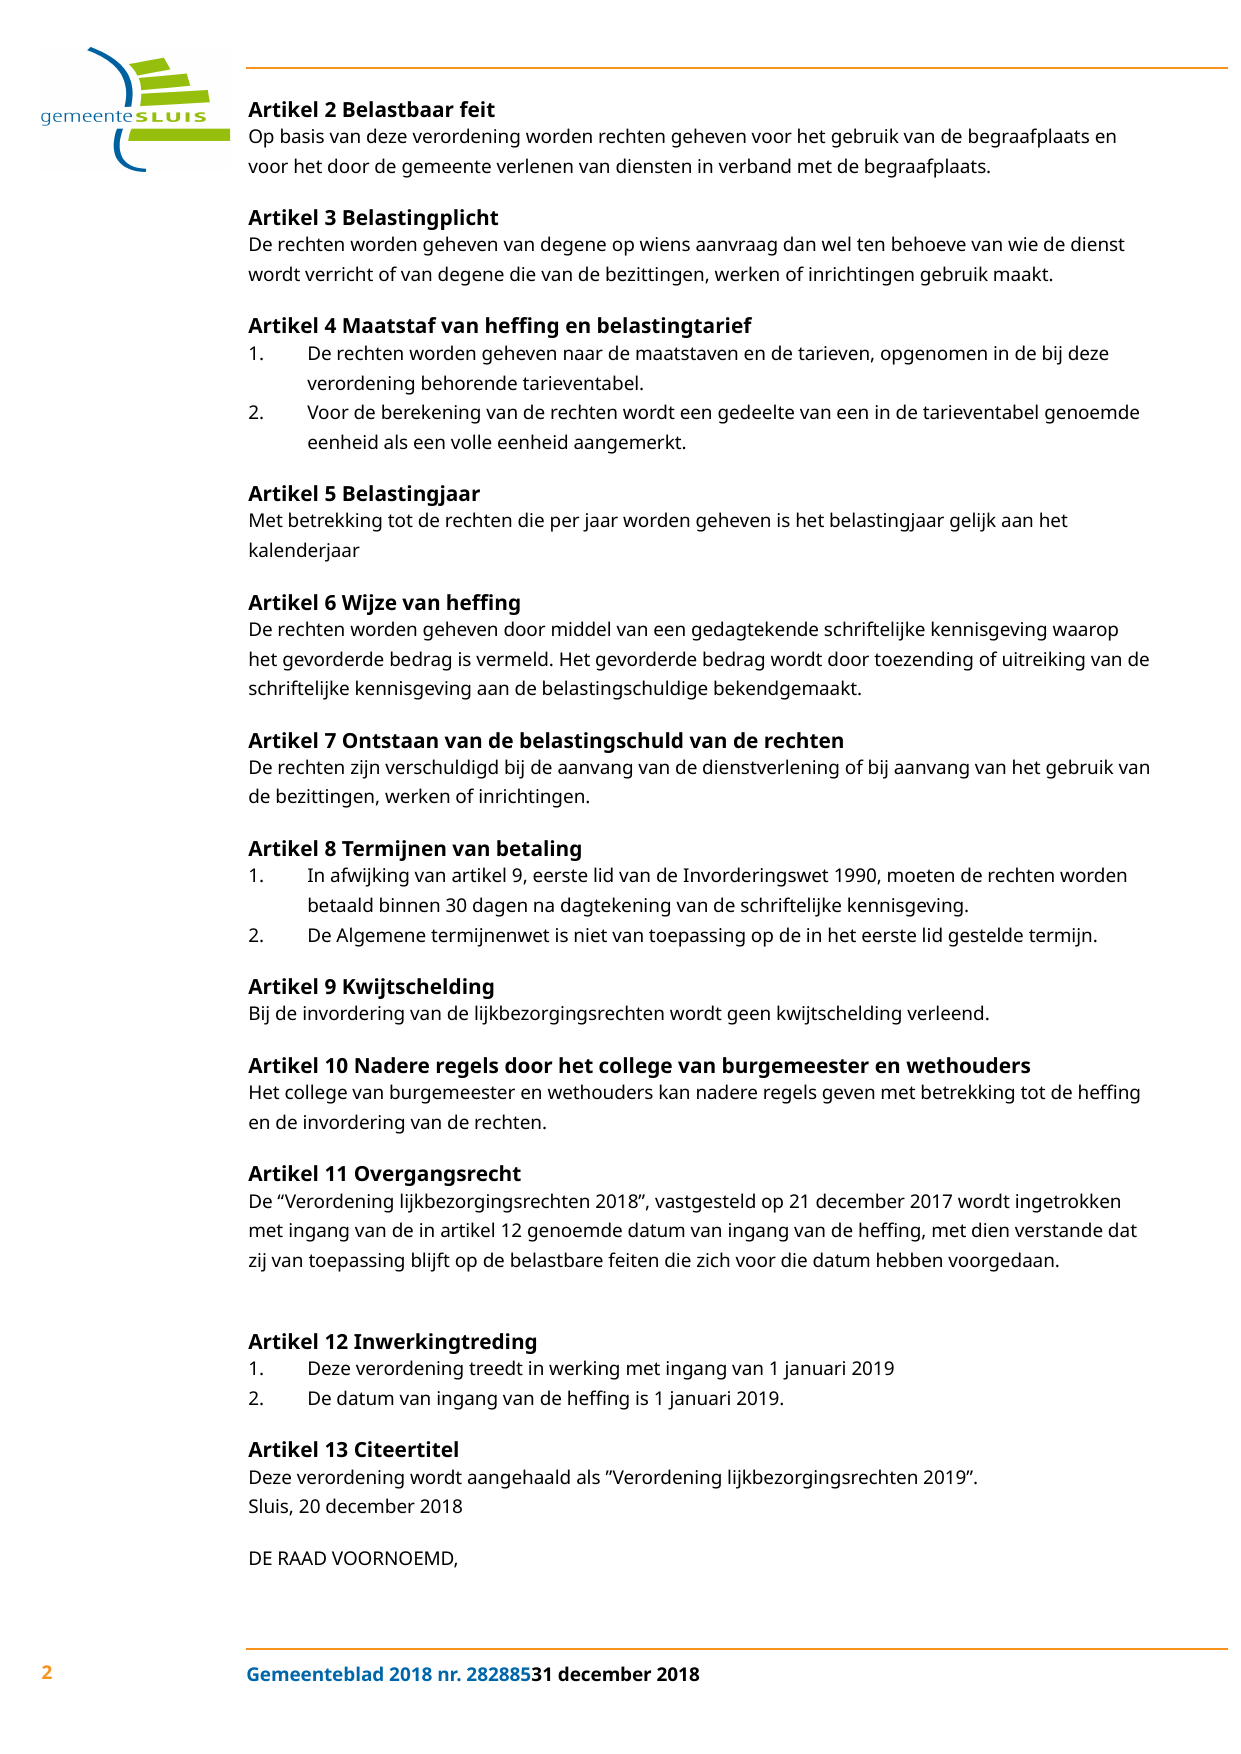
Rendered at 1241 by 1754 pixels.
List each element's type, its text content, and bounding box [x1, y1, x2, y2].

text Artikel 9 Kwijtschelding [248, 972, 1152, 1001]
text Artikel 6 Wijze van heffing [248, 588, 1152, 616]
list Deze verordening treedt in werking met ingang van 1 januari 2019 [248, 1356, 1152, 1381]
picture [41, 47, 231, 172]
text DE RAAD VOORNOEMD, [248, 1545, 1152, 1571]
text Deze verordening wordt aangehaald als ”Verordening lijkbezorgingsrechten 2019”. [248, 1464, 1152, 1490]
text Artikel 13 Citeertitel [248, 1436, 1152, 1464]
list De datum van ingang van de heffing is 1 januari 2019. [248, 1385, 1152, 1411]
text Artikel 2 Belastbaar feit [248, 95, 1152, 123]
text De “Verordening lijkbezorgingsrechten 2018”, vastgesteld op 21 december 2017 wordt ingetrokken met ingang van de in artikel 12 genoemde datum van ingang van de heffing, met dien verstande dat zij van toepassing blijft op de belastbare feiten die zich voor die datum hebben voorgedaan. [248, 1188, 1152, 1273]
text Artikel 8 Termijnen van betaling [248, 834, 1152, 863]
text De rechten worden geheven van degene op wiens aanvraag dan wel ten behoeve van wie de dienst wordt verricht of van degene die van de bezittingen, werken of inrichtingen gebruik maakt. [248, 232, 1152, 287]
text Bij de invordering van de lijkbezorgingsrechten wordt geen kwijtschelding verleend. [248, 1001, 1152, 1026]
text Sluis, 20 december 2018 [248, 1493, 1152, 1519]
list In afwijking van artikel 9, eerste lid van de Invorderingswet 1990, moeten de rechten worden betaald binnen 30 dagen na dagtekening van de schriftelijke kennisgeving. [248, 863, 1152, 918]
list De Algemene termijnenwet is niet van toepassing op de in het eerste lid gestelde termijn. [248, 922, 1152, 947]
text Met betrekking tot de rechten die per jaar worden geheven is het belastingjaar gelijk aan het kalenderjaar [248, 508, 1152, 563]
text Artikel 11 Overgangsrecht [248, 1159, 1152, 1188]
text Artikel 12 Inwerkingtreding [248, 1327, 1152, 1356]
text Artikel 3 Belastingplicht [248, 203, 1152, 232]
list Voor de berekening van de rechten wordt een gedeelte van een in de tarieventabel genoemde eenheid als een volle eenheid aangemerkt. [248, 399, 1152, 454]
text De rechten worden geheven door middel van een gedagtekende schriftelijke kennisgeving waarop het gevorderde bedrag is vermeld. Het gevorderde bedrag wordt door toezending of uitreiking van de schriftelijke kennisgeving aan de belastingschuldige bekendgemaakt. [248, 616, 1152, 701]
text Het college van burgemeester en wethouders kan nadere regels geven met betrekking tot de heffing en de invordering van de rechten. [248, 1079, 1152, 1135]
text Artikel 5 Belastingjaar [248, 479, 1152, 508]
text Artikel 4 Maatstaf van heffing en belastingtarief [248, 312, 1152, 340]
list De rechten worden geheven naar de maatstaven en de tarieven, opgenomen in de bij deze verordening behorende tarieventabel. [248, 340, 1152, 395]
text Op basis van deze verordening worden rechten geheven voor het gebruik van de begraafplaats en voor het door de gemeente verlenen van diensten in verband met de begraafplaats. [248, 123, 1152, 178]
text Artikel 7 Ontstaan van de belastingschuld van de rechten [248, 726, 1152, 754]
text Artikel 10 Nadere regels door het college van burgemeester en wethouders [248, 1051, 1152, 1079]
text De rechten zijn verschuldigd bij de aanvang van de dienstverlening of bij aanvang van het gebruik van de bezittingen, werken of inrichtingen. [248, 754, 1152, 809]
